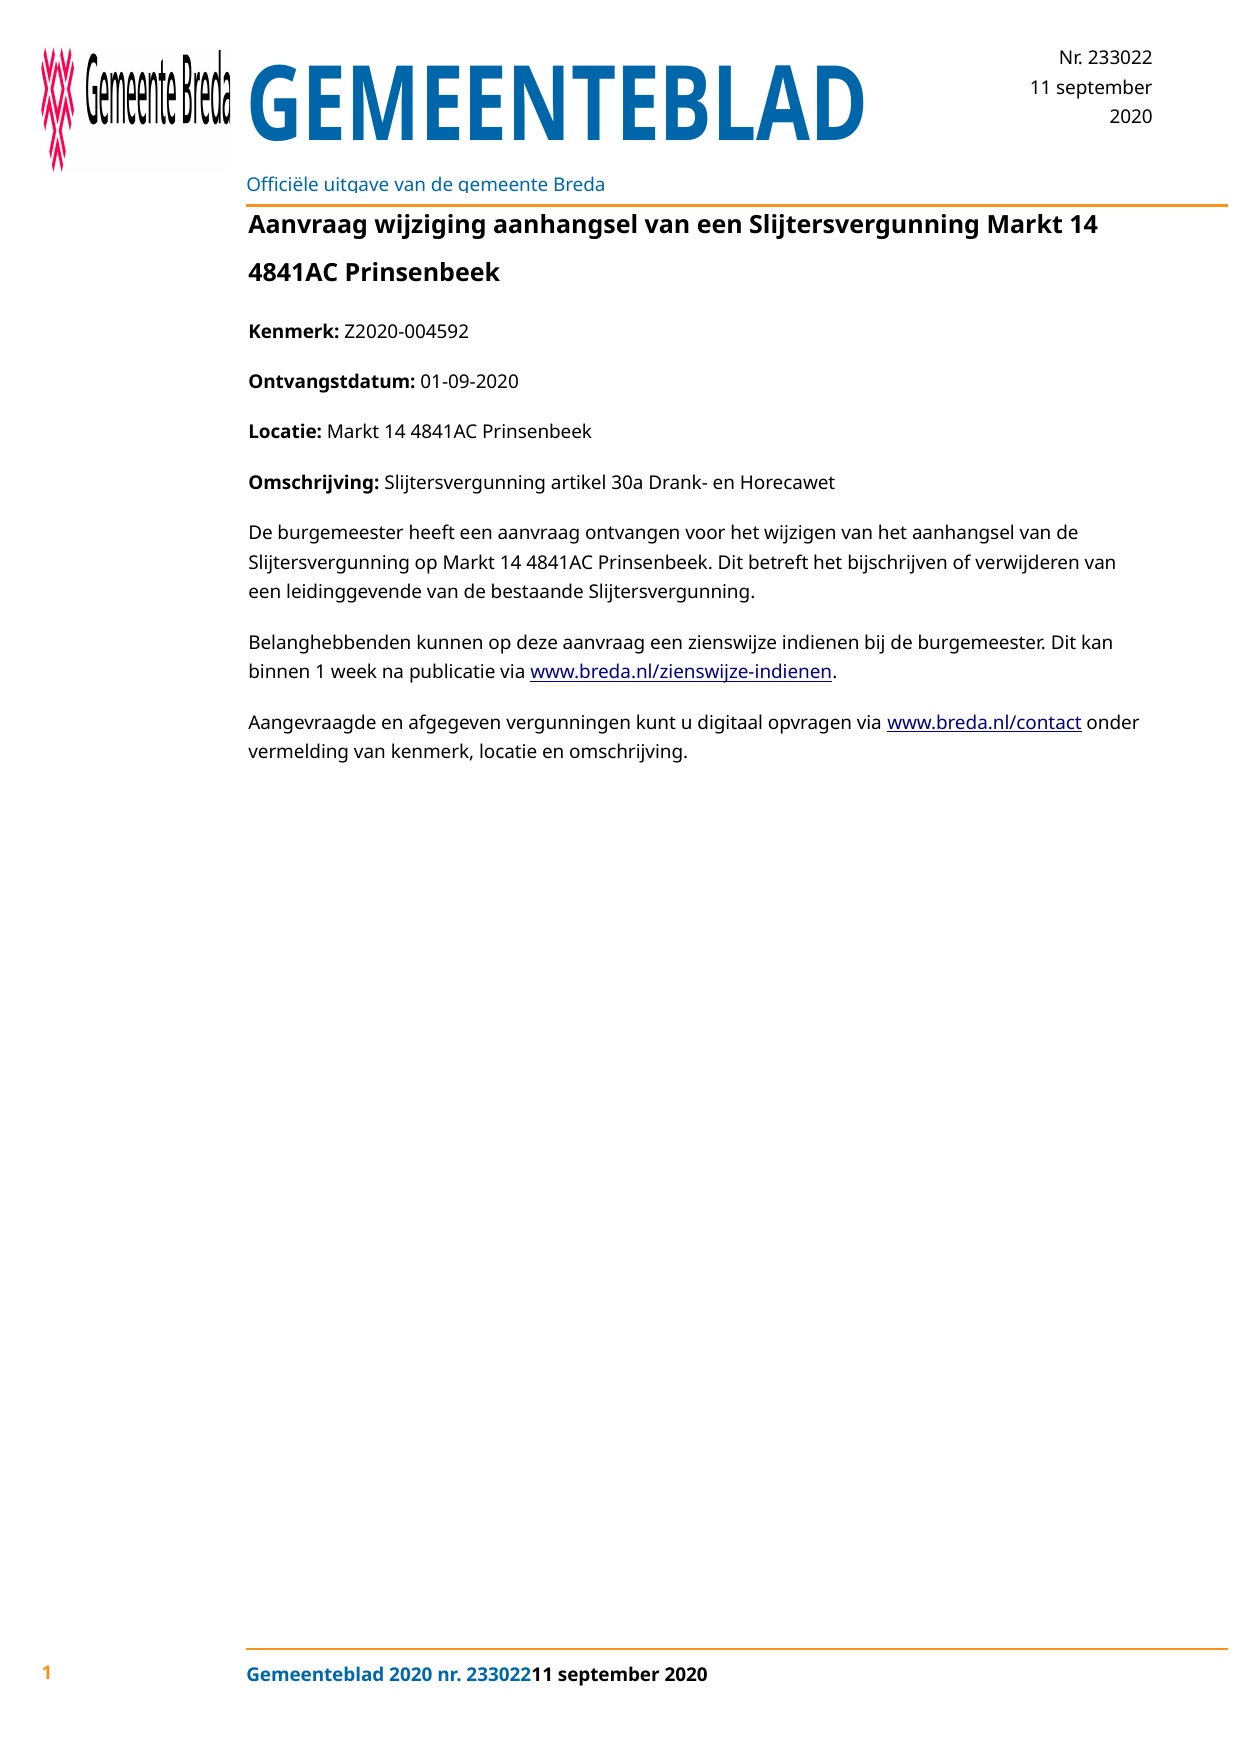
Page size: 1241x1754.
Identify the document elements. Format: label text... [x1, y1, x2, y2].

text De burgemeester heeft een aanvraag ontvangen voor het wijzigen van het aanhangsel van de Slijtersvergunning op Markt 14 4841AC Prinsenbeek. Dit betreft het bijschrijven of verwijderen van een leidinggevende van de bestaande Slijtersvergunning. [248, 519, 1152, 604]
text Aangevraagde en afgegeven vergunningen kunt u digitaal opvragen via www.breda.nl/contact onder vermelding van kenmerk, locatie en omschrijving. [248, 709, 1152, 764]
text Ontvangstdatum: 01-09-2020 [248, 368, 1152, 394]
text Belanghebbenden kunnen op deze aanvraag een zienswijze indienen bij de burgemeester. Dit kan binnen 1 week na publicatie via www.breda.nl/zienswijze-indienen. [248, 629, 1152, 684]
text Omschrijving: Slijtersvergunning artikel 30a Drank- en Horecawet [248, 469, 1152, 495]
picture [41, 47, 231, 172]
text Aanvraag wijziging aanhangsel van een Slijtersvergunning Markt 14 4841AC Prinsenbeek [248, 207, 1152, 288]
text Locatie: Markt 14 4841AC Prinsenbeek [248, 419, 1152, 444]
text Kenmerk: Z2020-004592 [248, 318, 1152, 344]
